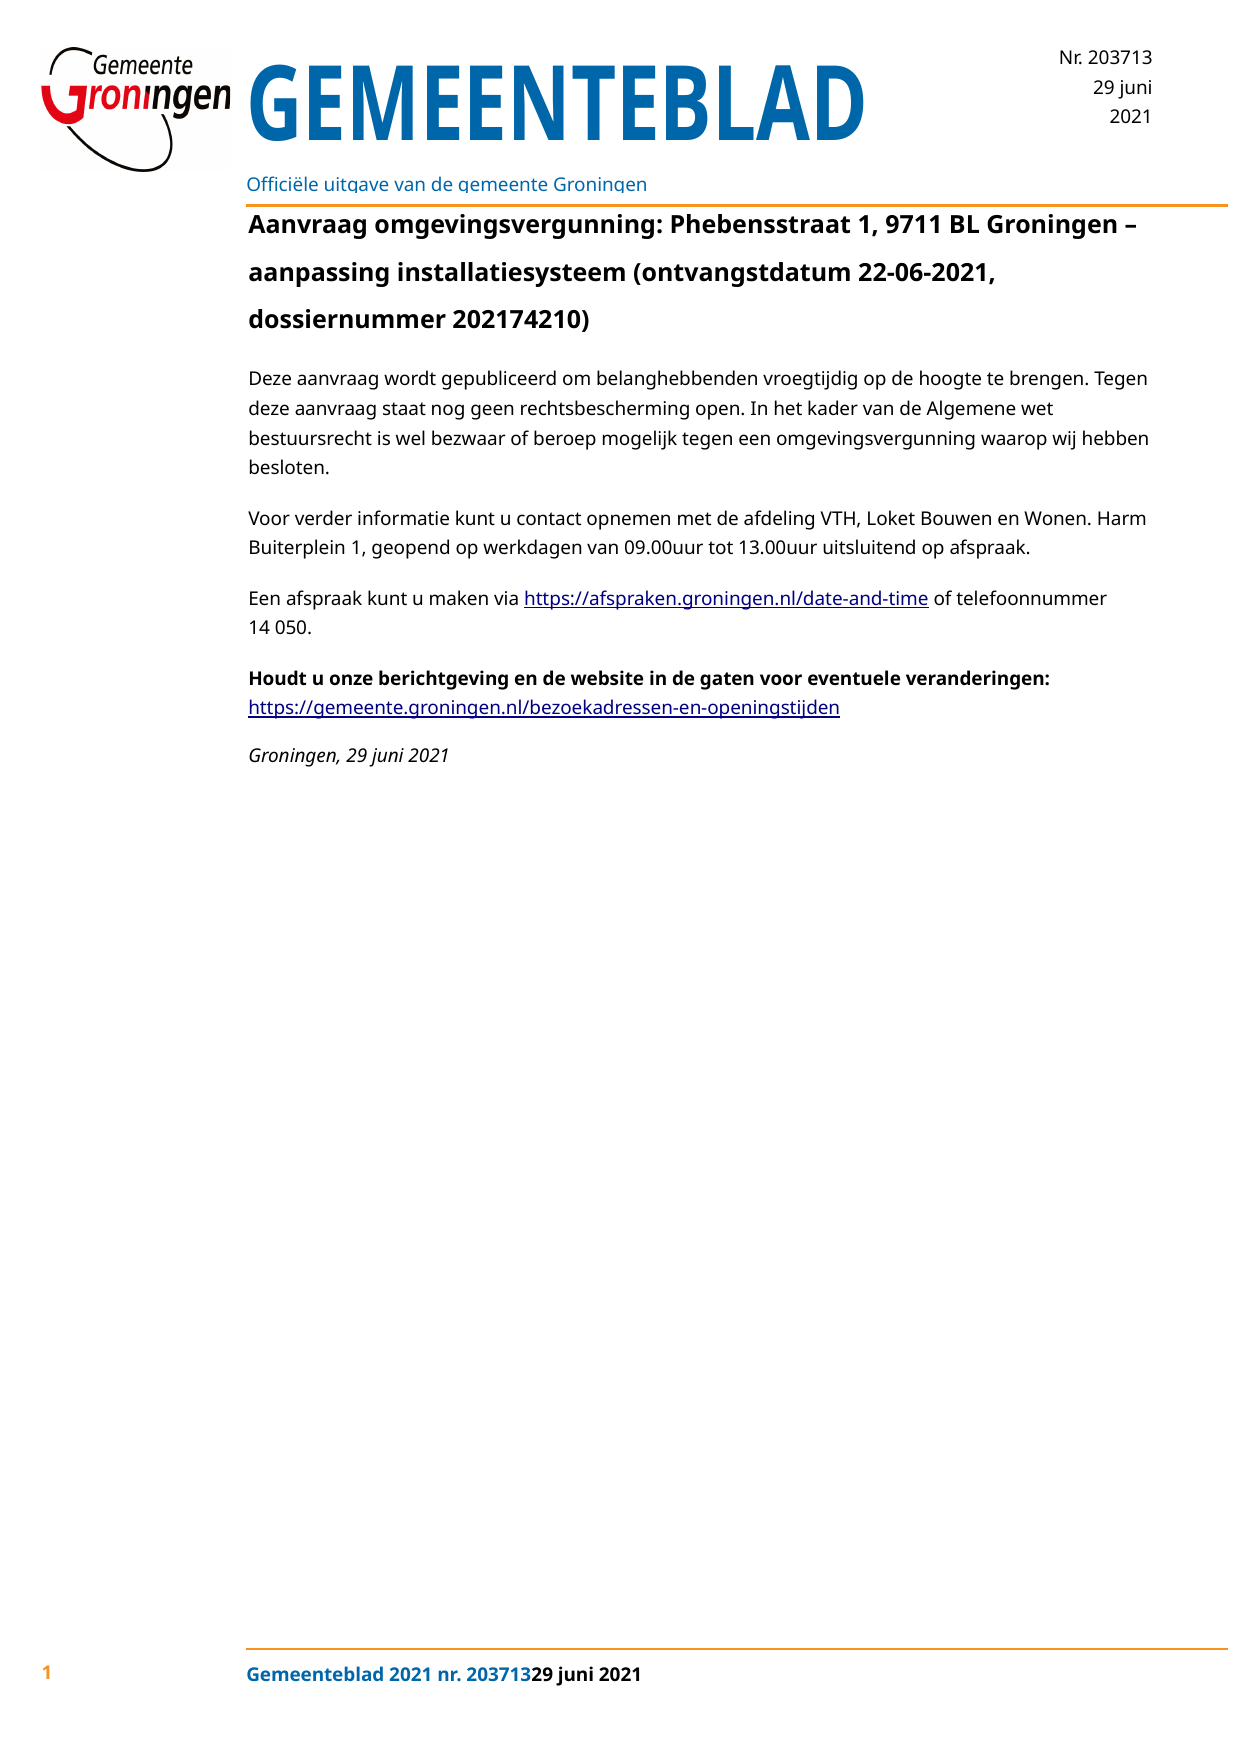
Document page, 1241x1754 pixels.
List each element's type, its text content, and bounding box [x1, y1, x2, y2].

text Aanvraag omgevingsvergunning: Phebensstraat 1, 9711 BL Groningen – aanpassing installatiesysteem (ontvangstdatum 22-06-2021, dossiernummer 202174210) [248, 207, 1152, 336]
text Houdt u onze berichtgeving en de website in de gaten voor eventuele veranderingen: https://gemeente.groningen.nl/bezoekadressen-en-openingstijden [248, 665, 1152, 720]
text Een afspraak kunt u maken via https://afspraken.groningen.nl/date-and-time of telefoonnummer 14 050. [248, 585, 1152, 640]
text Groningen, 29 juni 2021 [248, 742, 1152, 768]
text Voor verder informatie kunt u contact opnemen met de afdeling VTH, Loket Bouwen en Wonen. Harm Buiterplein 1, geopend op werkdagen van 09.00uur tot 13.00uur uitsluitend op afspraak. [248, 505, 1152, 560]
picture [41, 47, 231, 172]
text Deze aanvraag wordt gepubliceerd om belanghebbenden vroegtijdig op de hoogte te brengen. Tegen deze aanvraag staat nog geen rechtsbescherming open. In het kader van de Algemene wet bestuursrecht is wel bezwaar of beroep mogelijk tegen een omgevingsvergunning waarop wij hebben besloten. [248, 366, 1152, 480]
